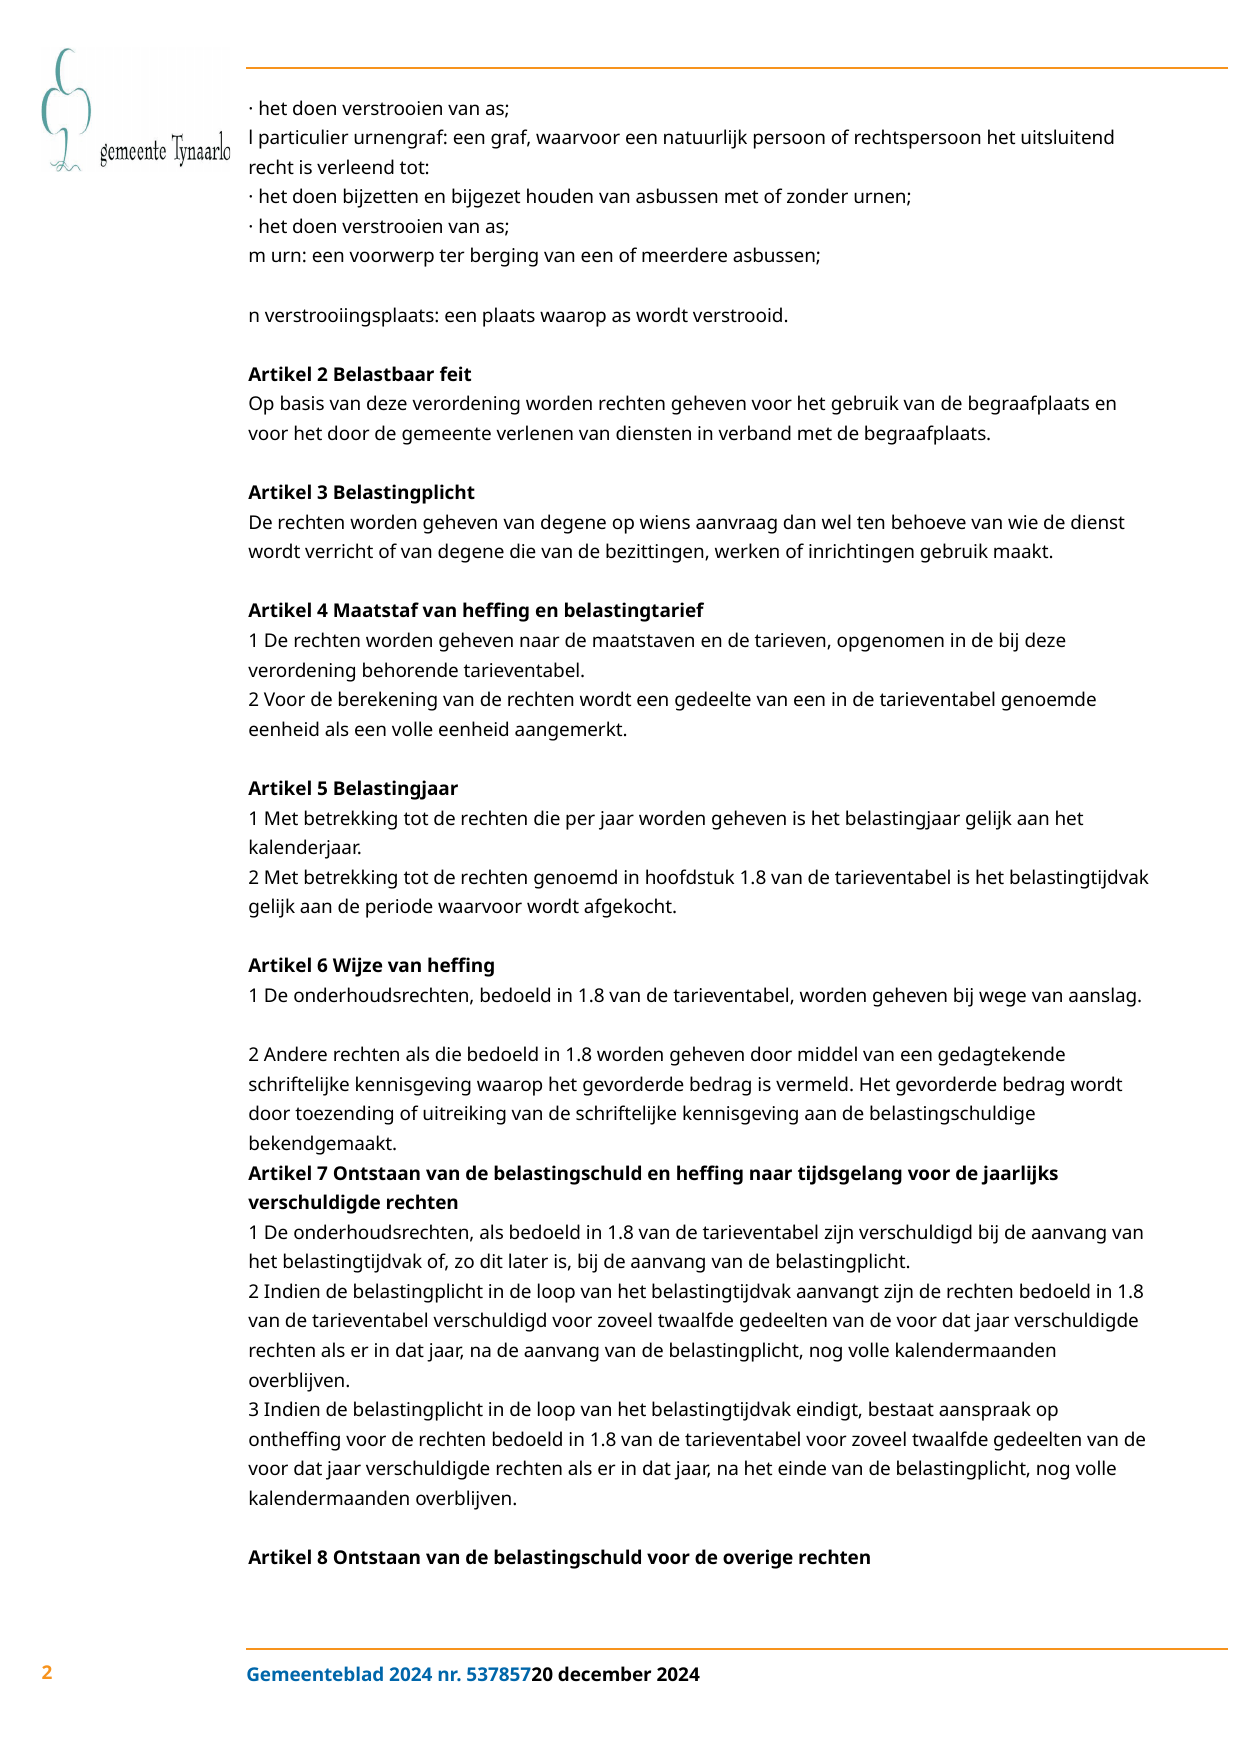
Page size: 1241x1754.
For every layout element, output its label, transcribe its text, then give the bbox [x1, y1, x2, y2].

text Artikel 5 Belastingjaar [248, 775, 1152, 801]
text · het doen verstrooien van as; [248, 95, 1152, 121]
text 1 Met betrekking tot de rechten die per jaar worden geheven is het belastingjaar gelijk aan het kalenderjaar. [248, 805, 1152, 860]
text Artikel 3 Belastingplicht [248, 479, 1152, 505]
text 1 De onderhoudsrechten, bedoeld in 1.8 van de tarieventabel, worden geheven bij wege van aanslag. [248, 982, 1152, 1008]
text Artikel 7 Ontstaan van de belastingschuld en heffing naar tijdsgelang voor de jaarlijks verschuldigde rechten [248, 1160, 1152, 1215]
text Artikel 8 Ontstaan van de belastingschuld voor de overige rechten [248, 1544, 1152, 1570]
text 2 Indien de belastingplicht in de loop van het belastingtijdvak aanvangt zijn de rechten bedoeld in 1.8 van de tarieventabel verschuldigd voor zoveel twaalfde gedeelten van de voor dat jaar verschuldigde rechten als er in dat jaar, na de aanvang van de belastingplicht, nog volle kalendermaanden overblijven. [248, 1278, 1152, 1393]
picture [41, 47, 231, 172]
text n verstrooiingsplaats: een plaats waarop as wordt verstrooid. [248, 302, 1152, 328]
text 2 Andere rechten als die bedoeld in 1.8 worden geheven door middel van een gedagtekende schriftelijke kennisgeving waarop het gevorderde bedrag is vermeld. Het gevorderde bedrag wordt door toezending of uitreiking van de schriftelijke kennisgeving aan de belastingschuldige bekendgemaakt. [248, 1041, 1152, 1156]
text De rechten worden geheven van degene op wiens aanvraag dan wel ten behoeve van wie de dienst wordt verricht of van degene die van de bezittingen, werken of inrichtingen gebruik maakt. [248, 509, 1152, 564]
text Artikel 6 Wijze van heffing [248, 953, 1152, 978]
text 1 De onderhoudsrechten, als bedoeld in 1.8 van de tarieventabel zijn verschuldigd bij de aanvang van het belastingtijdvak of, zo dit later is, bij de aanvang van de belastingplicht. [248, 1219, 1152, 1274]
text Artikel 4 Maatstaf van heffing en belastingtarief [248, 598, 1152, 623]
text Op basis van deze verordening worden rechten geheven voor het gebruik van de begraafplaats en voor het door de gemeente verlenen van diensten in verband met de begraafplaats. [248, 391, 1152, 446]
text 1 De rechten worden geheven naar de maatstaven en de tarieven, opgenomen in de bij deze verordening behorende tarieventabel. [248, 627, 1152, 683]
text 2 Voor de berekening van de rechten wordt een gedeelte van een in de tarieventabel genoemde eenheid als een volle eenheid aangemerkt. [248, 686, 1152, 742]
text 3 Indien de belastingplicht in de loop van het belastingtijdvak eindigt, bestaat aanspraak op ontheffing voor de rechten bedoeld in 1.8 van de tarieventabel voor zoveel twaalfde gedeelten van de voor dat jaar verschuldigde rechten als er in dat jaar, na het einde van de belastingplicht, nog volle kalendermaanden overblijven. [248, 1396, 1152, 1511]
text m urn: een voorwerp ter berging van een of meerdere asbussen; [248, 243, 1152, 268]
text 2 Met betrekking tot de rechten genoemd in hoofdstuk 1.8 van de tarieventabel is het belastingtijdvak gelijk aan de periode waarvoor wordt afgekocht. [248, 864, 1152, 919]
text · het doen verstrooien van as; [248, 213, 1152, 239]
text Artikel 2 Belastbaar feit [248, 361, 1152, 387]
text · het doen bijzetten en bijgezet houden van asbussen met of zonder urnen; [248, 183, 1152, 209]
text l particulier urnengraf: een graf, waarvoor een natuurlijk persoon of rechtspersoon het uitsluitend recht is verleend tot: [248, 124, 1152, 180]
